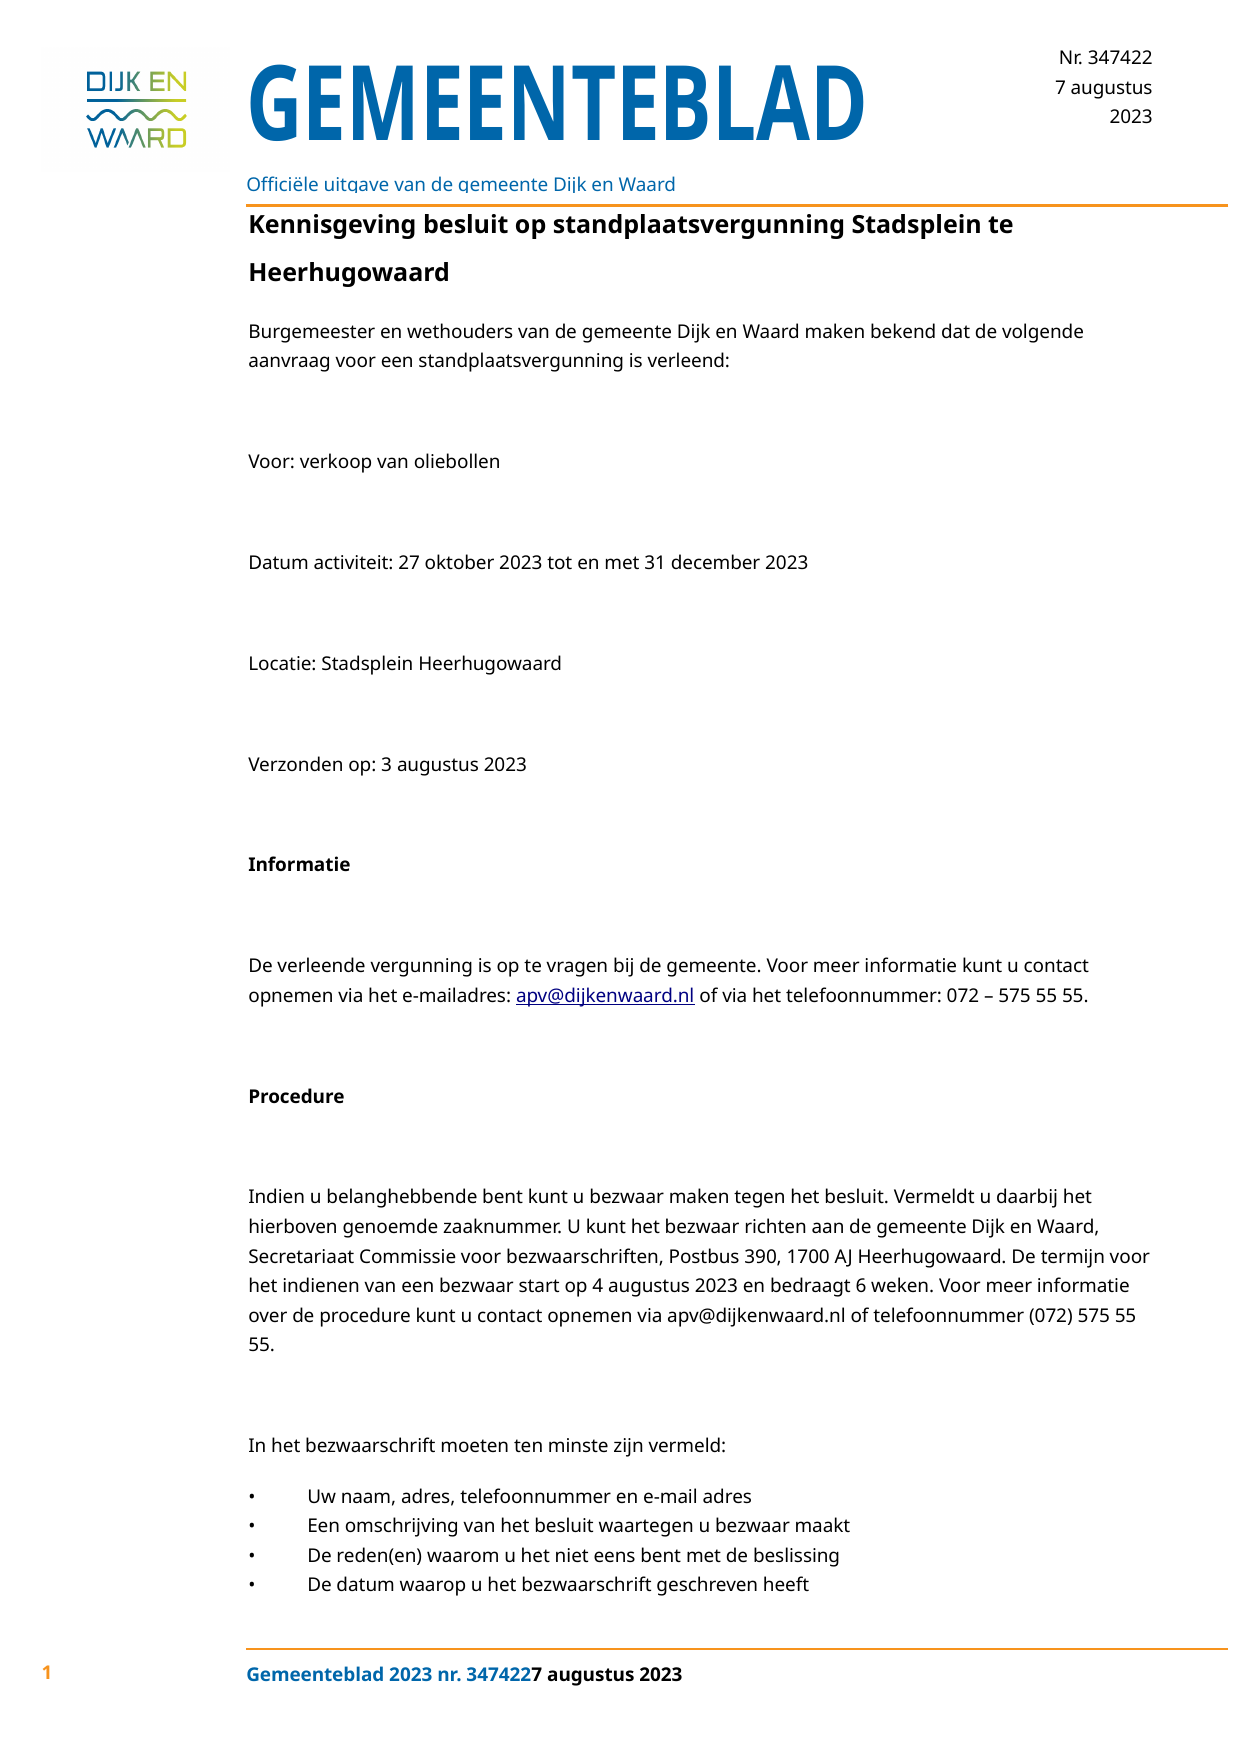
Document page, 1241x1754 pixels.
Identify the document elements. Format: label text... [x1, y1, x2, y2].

text In het bezwaarschrift moeten ten minste zijn vermeld: [248, 1432, 1152, 1458]
text Kennisgeving besluit op standplaatsvergunning Stadsplein te Heerhugowaard [248, 207, 1152, 288]
text Voor: verkoop van oliebollen [248, 448, 1152, 474]
list De reden(en) waarom u het niet eens bent met de beslissing [248, 1542, 1152, 1568]
list De datum waarop u het bezwaarschrift geschreven heeft [248, 1572, 1152, 1597]
list Een omschrijving van het besluit waartegen u bezwaar maakt [248, 1512, 1152, 1538]
picture [41, 47, 231, 172]
text Informatie [248, 852, 1152, 877]
text Indien u belanghebbende bent kunt u bezwaar maken tegen het besluit. Vermeldt u daarbij het hierboven genoemde zaaknummer. U kunt het bezwaar richten aan de gemeente Dijk en Waard, Secretariaat Commissie voor bezwaarschriften, Postbus 390, 1700 AJ Heerhugowaard. De termijn voor het indienen van een bezwaar start op 4 augustus 2023 en bedraagt 6 weken. Voor meer informatie over de procedure kunt u contact opnemen via apv@dijkenwaard.nl of telefoonnummer (072) 575 55 55. [248, 1184, 1152, 1357]
text Procedure [248, 1083, 1152, 1109]
text De verleende vergunning is op te vragen bij de gemeente. Voor meer informatie kunt u contact opnemen via het e-mailadres: apv@dijkenwaard.nl of via het telefoonnummer: 072 – 575 55 55. [248, 952, 1152, 1008]
text Burgemeester en wethouders van de gemeente Dijk en Waard maken bekend dat de volgende aanvraag voor een standplaatsvergunning is verleend: [248, 318, 1152, 373]
list Uw naam, adres, telefoonnummer en e-mail adres [248, 1483, 1152, 1509]
text Locatie: Stadsplein Heerhugowaard [248, 650, 1152, 676]
text Datum activiteit: 27 oktober 2023 tot en met 31 december 2023 [248, 549, 1152, 575]
text Verzonden op: 3 augustus 2023 [248, 751, 1152, 777]
